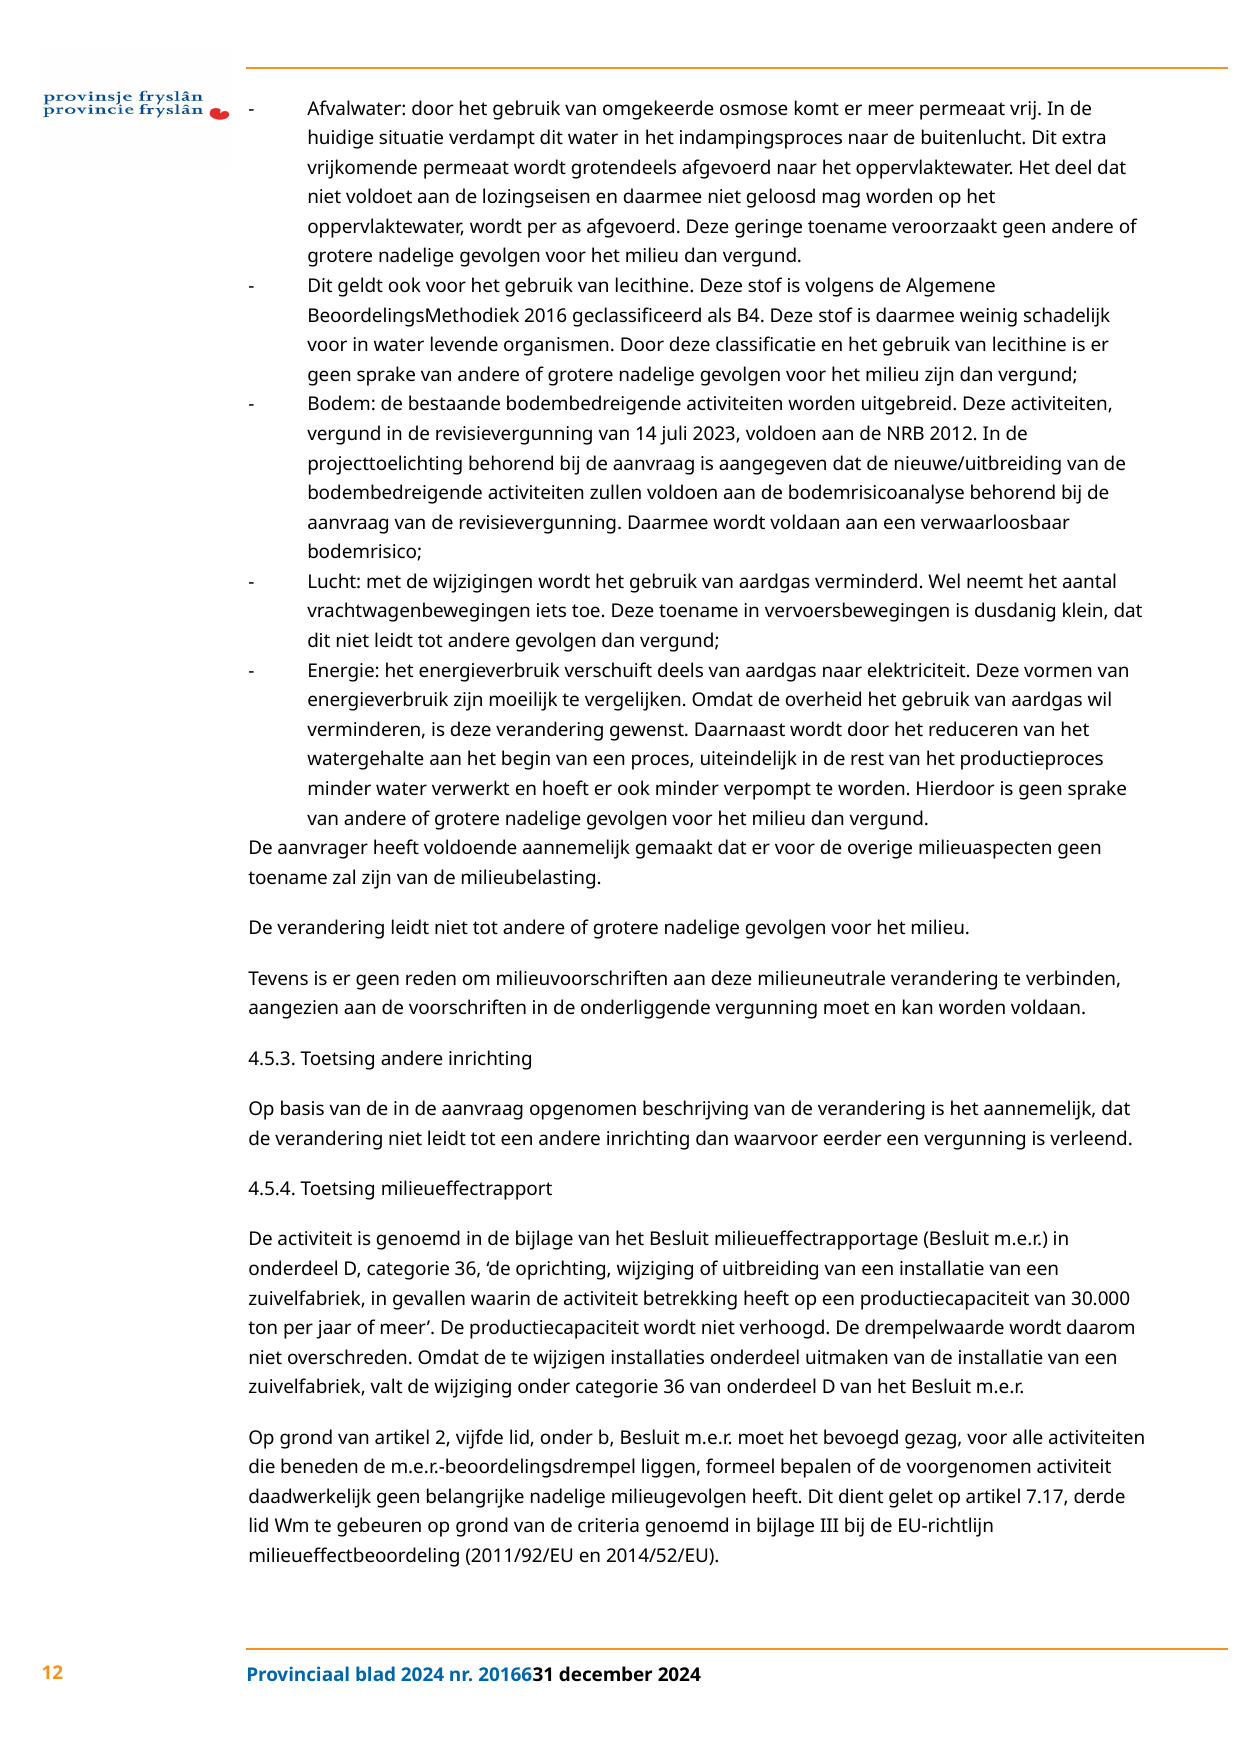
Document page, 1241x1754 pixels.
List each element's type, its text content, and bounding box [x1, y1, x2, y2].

text Op grond van artikel 2, vijfde lid, onder b, Besluit m.e.r. moet het bevoegd gezag, voor alle activiteiten die beneden de m.e.r.-beoordelingsdrempel liggen, formeel bepalen of de voorgenomen activiteit daadwerkelijk geen belangrijke nadelige milieugevolgen heeft. Dit dient gelet op artikel 7.17, derde lid Wm te gebeuren op grond van de criteria genoemd in bijlage III bij de EU-richtlijn milieueffectbeoordeling (2011/92/EU en 2014/52/EU). [248, 1424, 1152, 1568]
text De aanvrager heeft voldoende aannemelijk gemaakt dat er voor de overige milieuaspecten geen toename zal zijn van de milieubelasting. [248, 834, 1152, 890]
list Energie: het energieverbruik verschuift deels van aardgas naar elektriciteit. Deze vormen van energieverbruik zijn moeilijk te vergelijken. Omdat de overheid het gebruik van aardgas wil verminderen, is deze verandering gewenst. Daarnaast wordt door het reduceren van het watergehalte aan het begin van een proces, uiteindelijk in de rest van het productieproces minder water verwerkt en hoeft er ook minder verpompt te worden. Hierdoor is geen sprake van andere of grotere nadelige gevolgen voor het milieu dan vergund. [248, 657, 1152, 831]
list Lucht: met de wijzigingen wordt het gebruik van aardgas verminderd. Wel neemt het aantal vrachtwagenbewegingen iets toe. Deze toename in vervoersbewegingen is dusdanig klein, dat dit niet leidt tot andere gevolgen dan vergund; [248, 568, 1152, 653]
list Afvalwater: door het gebruik van omgekeerde osmose komt er meer permeaat vrij. In de huidige situatie verdampt dit water in het indampingsproces naar de buitenlucht. Dit extra vrijkomende permeaat wordt grotendeels afgevoerd naar het oppervlaktewater. Het deel dat niet voldoet aan de lozingseisen en daarmee niet geloosd mag worden op het oppervlaktewater, wordt per as afgevoerd. Deze geringe toename veroorzaakt geen andere of grotere nadelige gevolgen voor het milieu dan vergund. [248, 95, 1152, 268]
list Bodem: de bestaande bodembedreigende activiteiten worden uitgebreid. Deze activiteiten, vergund in de revisievergunning van 14 juli 2023, voldoen aan de NRB 2012. In de projecttoelichting behorend bij de aanvraag is aangegeven dat de nieuwe/uitbreiding van de bodembedreigende activiteiten zullen voldoen aan de bodemrisicoanalyse behorend bij de aanvraag van de revisievergunning. Daarmee wordt voldaan aan een verwaarloosbaar bodemrisico; [248, 391, 1152, 564]
text De verandering leidt niet tot andere of grotere nadelige gevolgen voor het milieu. [248, 914, 1152, 940]
picture [41, 47, 231, 172]
text 4.5.3. Toetsing andere inrichting [248, 1045, 1152, 1071]
text Tevens is er geen reden om milieuvoorschriften aan deze milieuneutrale verandering te verbinden, aangezien aan de voorschriften in de onderliggende vergunning moet en kan worden voldaan. [248, 965, 1152, 1020]
text Op basis van de in de aanvraag opgenomen beschrijving van de verandering is het aannemelijk, dat de verandering niet leidt tot een andere inrichting dan waarvoor eerder een vergunning is verleend. [248, 1095, 1152, 1151]
text De activiteit is genoemd in de bijlage van het Besluit milieueffectrapportage (Besluit m.e.r.) in onderdeel D, categorie 36, ‘de oprichting, wijziging of uitbreiding van een installatie van een zuivelfabriek, in gevallen waarin de activiteit betrekking heeft op een productiecapaciteit van 30.000 ton per jaar of meer’. De productiecapaciteit wordt niet verhoogd. De drempelwaarde wordt daarom niet overschreden. Omdat de te wijzigen installaties onderdeel uitmaken van de installatie van een zuivelfabriek, valt de wijziging onder categorie 36 van onderdeel D van het Besluit m.e.r. [248, 1226, 1152, 1399]
text 4.5.4. Toetsing milieueffectrapport [248, 1175, 1152, 1201]
list Dit geldt ook voor het gebruik van lecithine. Deze stof is volgens de Algemene BeoordelingsMethodiek 2016 geclassificeerd als B4. Deze stof is daarmee weinig schadelijk voor in water levende organismen. Door deze classificatie en het gebruik van lecithine is er geen sprake van andere of grotere nadelige gevolgen voor het milieu zijn dan vergund; [248, 272, 1152, 387]
